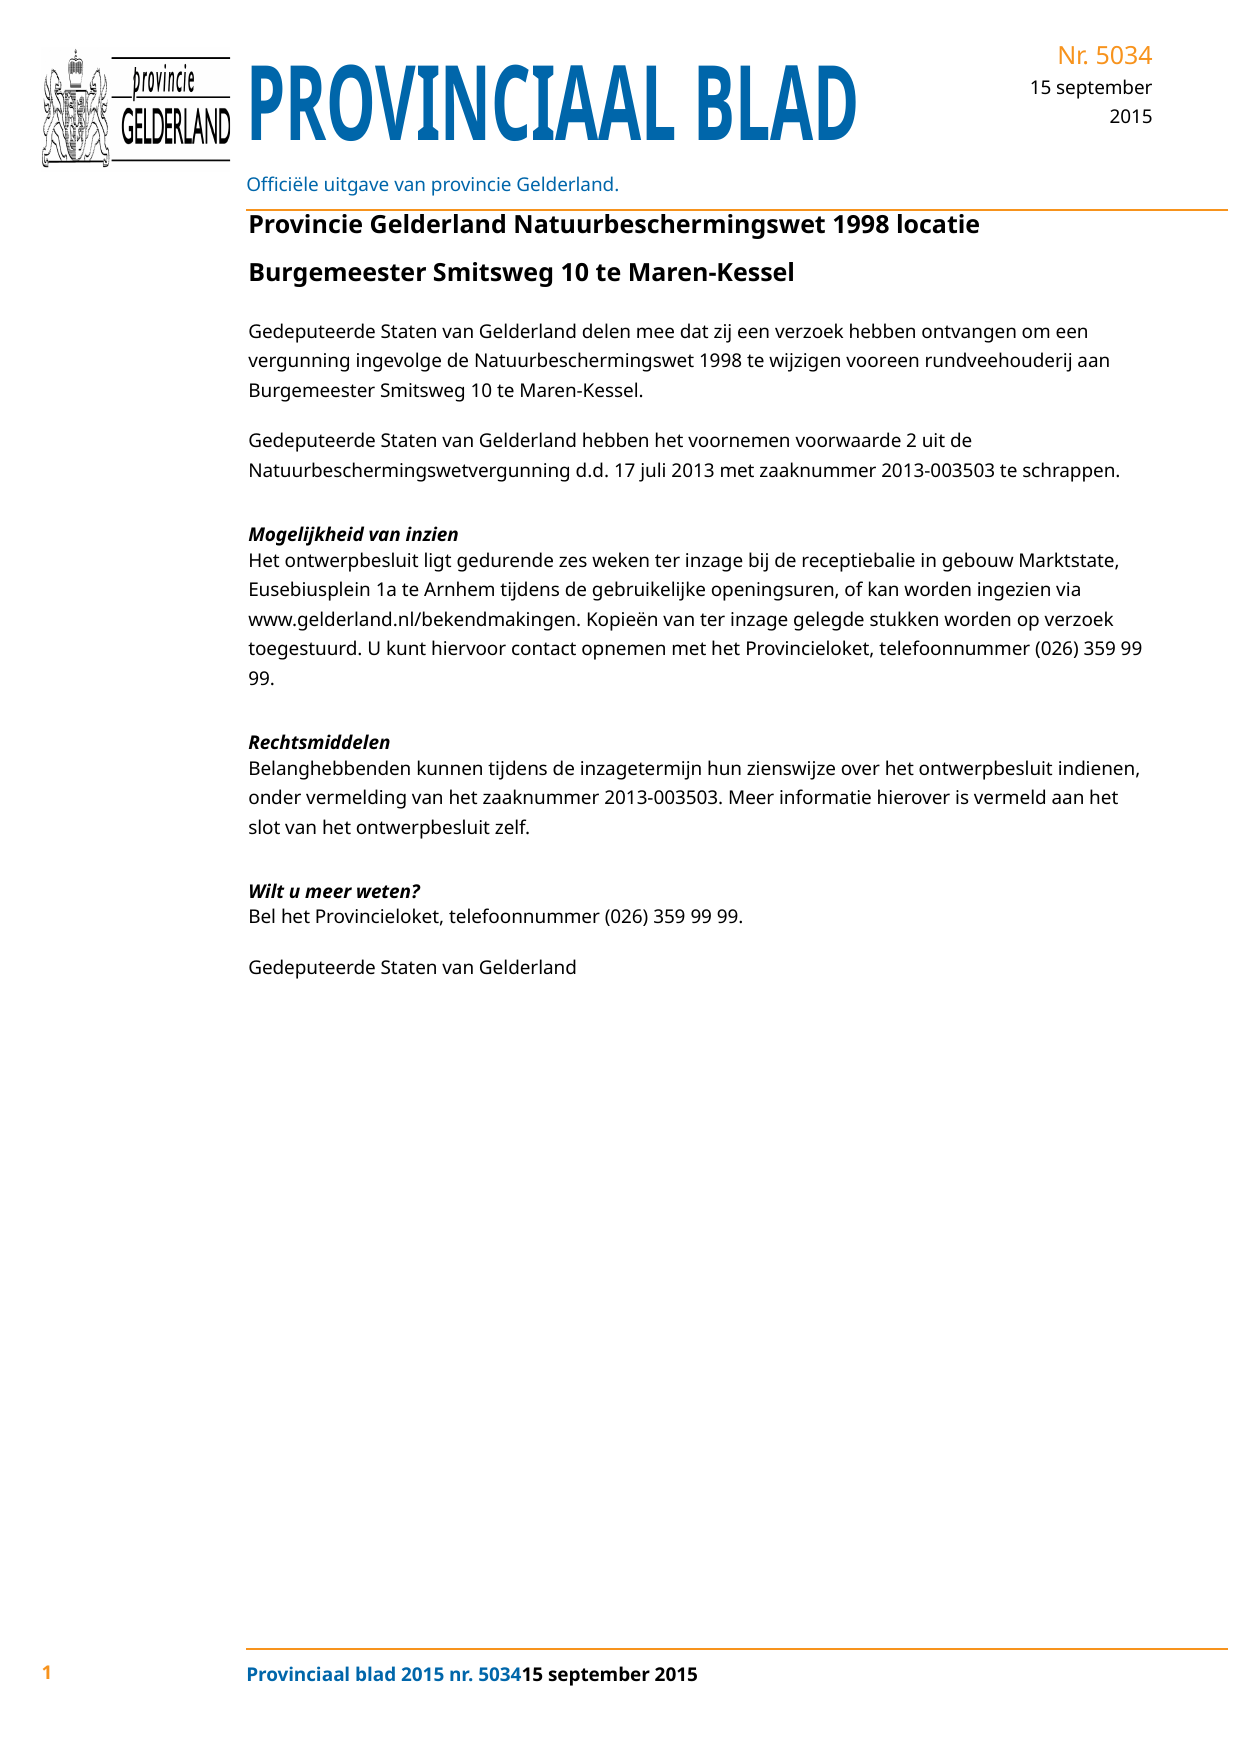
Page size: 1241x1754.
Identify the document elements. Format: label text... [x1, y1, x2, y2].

text Gedeputeerde Staten van Gelderland hebben het voornemen voorwaarde 2 uit de Natuurbeschermingswetvergunning d.d. 17 juli 2013 met zaaknummer 2013-003503 te schrappen. [248, 427, 1152, 483]
text Provincie Gelderland Natuurbeschermingswet 1998 locatie Burgemeester Smitsweg 10 te Maren-Kessel [248, 211, 1152, 288]
text Het ontwerpbesluit ligt gedurende zes weken ter inzage bij de receptiebalie in gebouw Marktstate, Eusebiusplein 1a te Arnhem tijdens de gebruikelijke openingsuren, of kan worden ingezien via www.gelderland.nl/bekendmakingen. Kopieën van ter inzage gelegde stukken worden op verzoek toegestuurd. U kunt hiervoor contact opnemen met het Provincieloket, telefoonnummer (026) 359 99 99. [248, 547, 1152, 691]
text Wilt u meer weten? [248, 878, 1152, 904]
text Gedeputeerde Staten van Gelderland delen mee dat zij een verzoek hebben ontvangen om een vergunning ingevolge de Natuurbeschermingswet 1998 te wijzigen vooreen rundveehouderij aan Burgemeester Smitsweg 10 te Maren-Kessel. [248, 318, 1152, 403]
text Belanghebbenden kunnen tijdens de inzagetermijn hun zienswijze over het ontwerpbesluit indienen, onder vermelding van het zaaknummer 2013-003503. Meer informatie hierover is vermeld aan het slot van het ontwerpbesluit zelf. [248, 755, 1152, 840]
text Bel het Provincieloket, telefoonnummer (026) 359 99 99. [248, 904, 1152, 929]
text Gedeputeerde Staten van Gelderland [248, 954, 1152, 980]
text Mogelijkheid van inzien [248, 521, 1152, 547]
picture [41, 47, 231, 172]
text Rechtsmiddelen [248, 729, 1152, 755]
